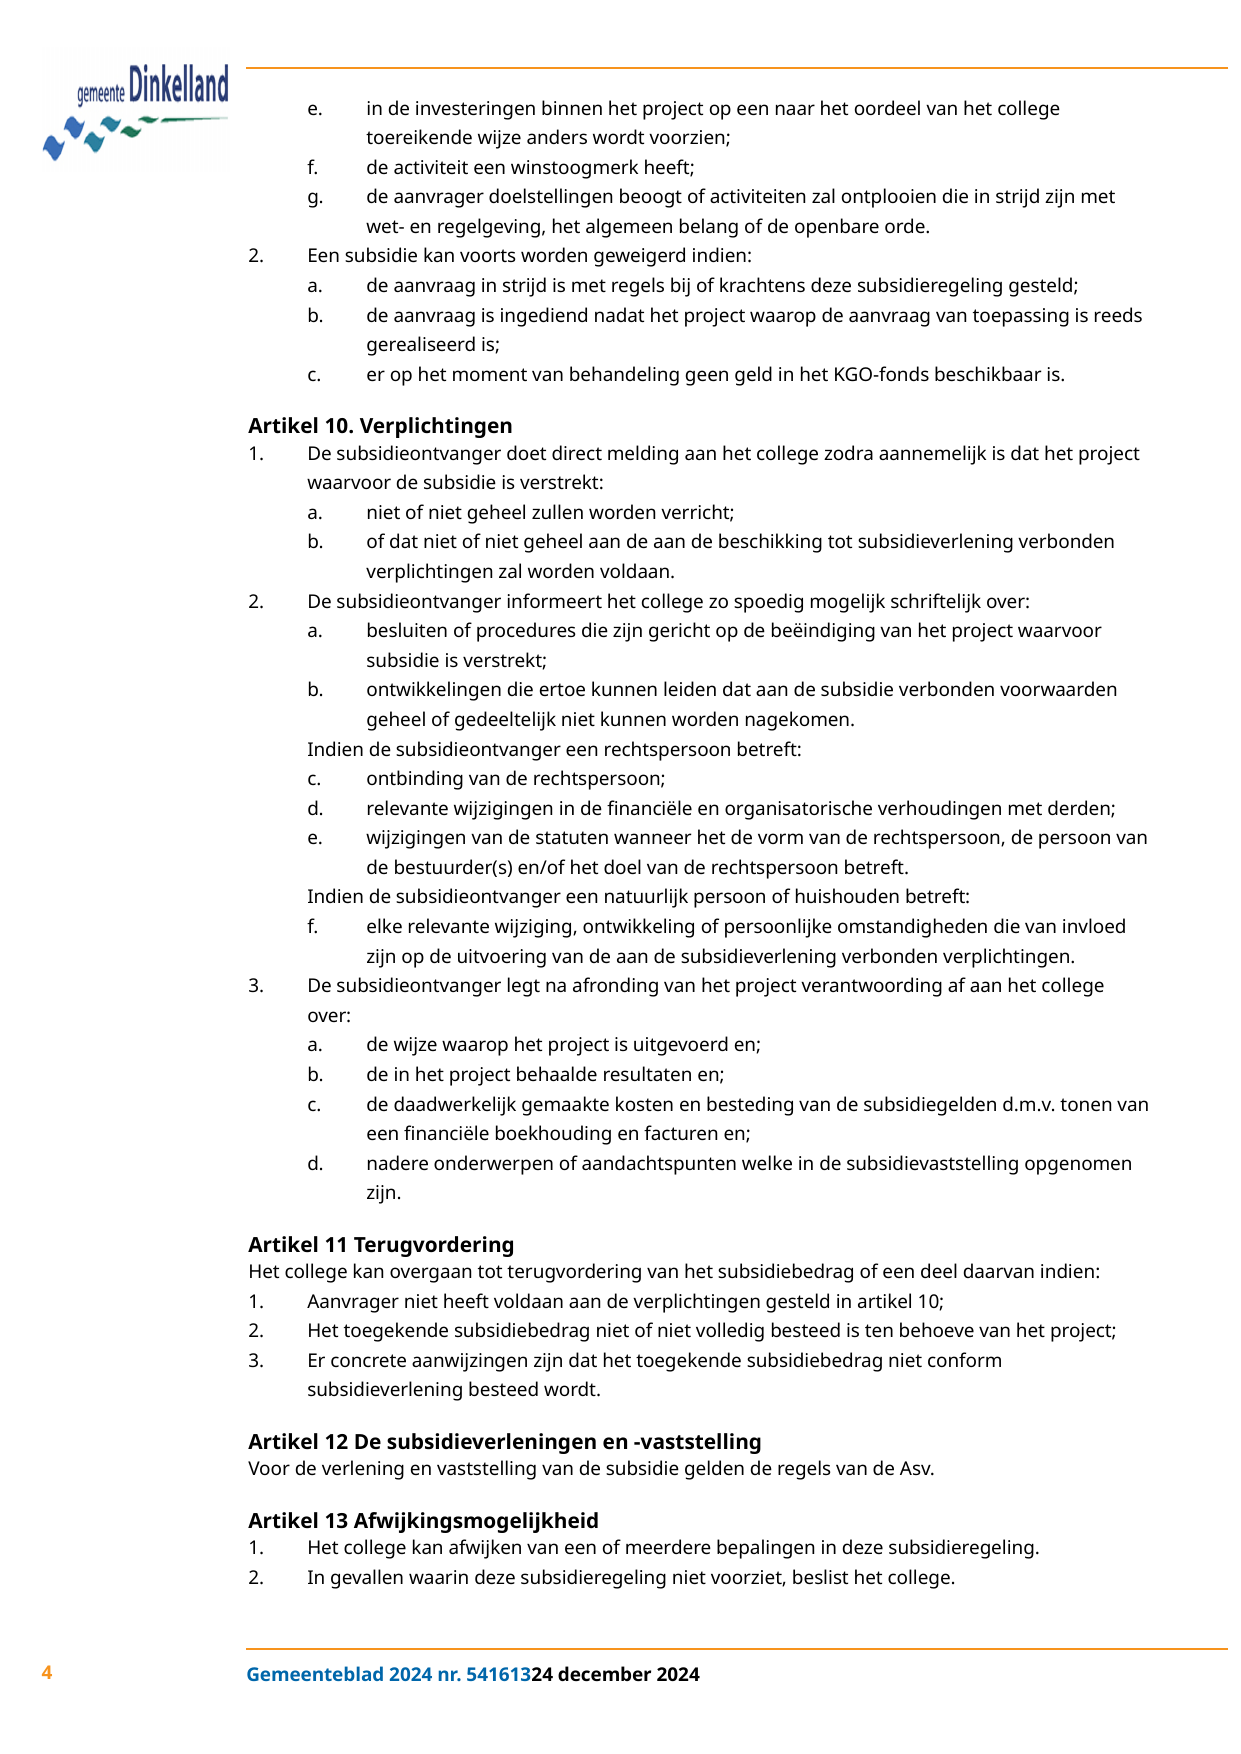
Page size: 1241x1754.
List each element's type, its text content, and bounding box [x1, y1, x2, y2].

list niet of niet geheel zullen worden verricht; [307, 499, 1152, 525]
list de aanvrager doelstellingen beoogt of activiteiten zal ontplooien die in strijd zijn met wet- en regelgeving, het algemeen belang of de openbare orde. [307, 183, 1152, 239]
list de aanvraag is ingediend nadat het project waarop de aanvraag van toepassing is reeds gerealiseerd is; [307, 302, 1152, 357]
list de aanvraag in strijd is met regels bij of krachtens deze subsidieregeling gesteld; [307, 272, 1152, 298]
text Artikel 10. Verplichtingen [248, 411, 1152, 440]
list de wijze waarop het project is uitgevoerd en; [307, 1032, 1152, 1057]
list Een subsidie kan voorts worden geweigerd indien: [248, 243, 1152, 268]
list besluiten of procedures die zijn gericht op de beëindiging van het project waarvoor subsidie is verstrekt; [307, 617, 1152, 673]
list de daadwerkelijk gemaakte kosten en besteding van de subsidiegelden d.m.v. tonen van een financiële boekhouding en facturen en; [307, 1091, 1152, 1146]
list Indien de subsidieontvanger een rechtspersoon betreft: [248, 736, 1152, 761]
list De subsidieontvanger doet direct melding aan het college zodra aannemelijk is dat het project waarvoor de subsidie is verstrekt: [248, 440, 1152, 495]
list of dat niet of niet geheel aan de aan de beschikking tot subsidieverlening verbonden verplichtingen zal worden voldaan. [307, 529, 1152, 584]
list ontwikkelingen die ertoe kunnen leiden dat aan de subsidie verbonden voorwaarden geheel of gedeeltelijk niet kunnen worden nagekomen. [307, 677, 1152, 732]
list de activiteit een winstoogmerk heeft; [307, 154, 1152, 180]
list ontbinding van de rechtspersoon; [307, 765, 1152, 791]
list De subsidieontvanger informeert het college zo spoedig mogelijk schriftelijk over: [248, 588, 1152, 613]
list Er concrete aanwijzingen zijn dat het toegekende subsidiebedrag niet conform subsidieverlening besteed wordt. [248, 1347, 1152, 1402]
list wijzigingen van de statuten wanneer het de vorm van de rechtspersoon, de persoon van de bestuurder(s) en/of het doel van de rechtspersoon betreft. [307, 824, 1152, 880]
text Artikel 12 De subsidieverleningen en -vaststelling [248, 1427, 1152, 1456]
list in de investeringen binnen het project op een naar het oordeel van het college toereikende wijze anders wordt voorzien; [307, 95, 1152, 150]
list Aanvrager niet heeft voldaan aan de verplichtingen gesteld in artikel 10; [248, 1288, 1152, 1314]
text Artikel 11 Terugvordering [248, 1230, 1152, 1258]
list de in het project behaalde resultaten en; [307, 1061, 1152, 1087]
list Indien de subsidieontvanger een natuurlijk persoon of huishouden betreft: [248, 884, 1152, 909]
list relevante wijzigingen in de financiële en organisatorische verhoudingen met derden; [307, 795, 1152, 821]
list nadere onderwerpen of aandachtspunten welke in de subsidievaststelling opgenomen zijn. [307, 1150, 1152, 1205]
text Artikel 13 Afwijkingsmogelijkheid [248, 1506, 1152, 1534]
picture [41, 47, 231, 172]
list Het college kan afwijken van een of meerdere bepalingen in deze subsidieregeling. [248, 1534, 1152, 1560]
list elke relevante wijziging, ontwikkeling of persoonlijke omstandigheden die van invloed zijn op de uitvoering van de aan de subsidieverlening verbonden verplichtingen. [307, 913, 1152, 968]
text Het college kan overgaan tot terugvordering van het subsidiebedrag of een deel daarvan indien: [248, 1258, 1152, 1284]
list De subsidieontvanger legt na afronding van het project verantwoording af aan het college over: [248, 972, 1152, 1028]
list Het toegekende subsidiebedrag niet of niet volledig besteed is ten behoeve van het project; [248, 1317, 1152, 1343]
text Voor de verlening en vaststelling van de subsidie gelden de regels van de Asv. [248, 1456, 1152, 1481]
list er op het moment van behandeling geen geld in het KGO-fonds beschikbaar is. [307, 361, 1152, 387]
list In gevallen waarin deze subsidieregeling niet voorziet, beslist het college. [248, 1564, 1152, 1590]
